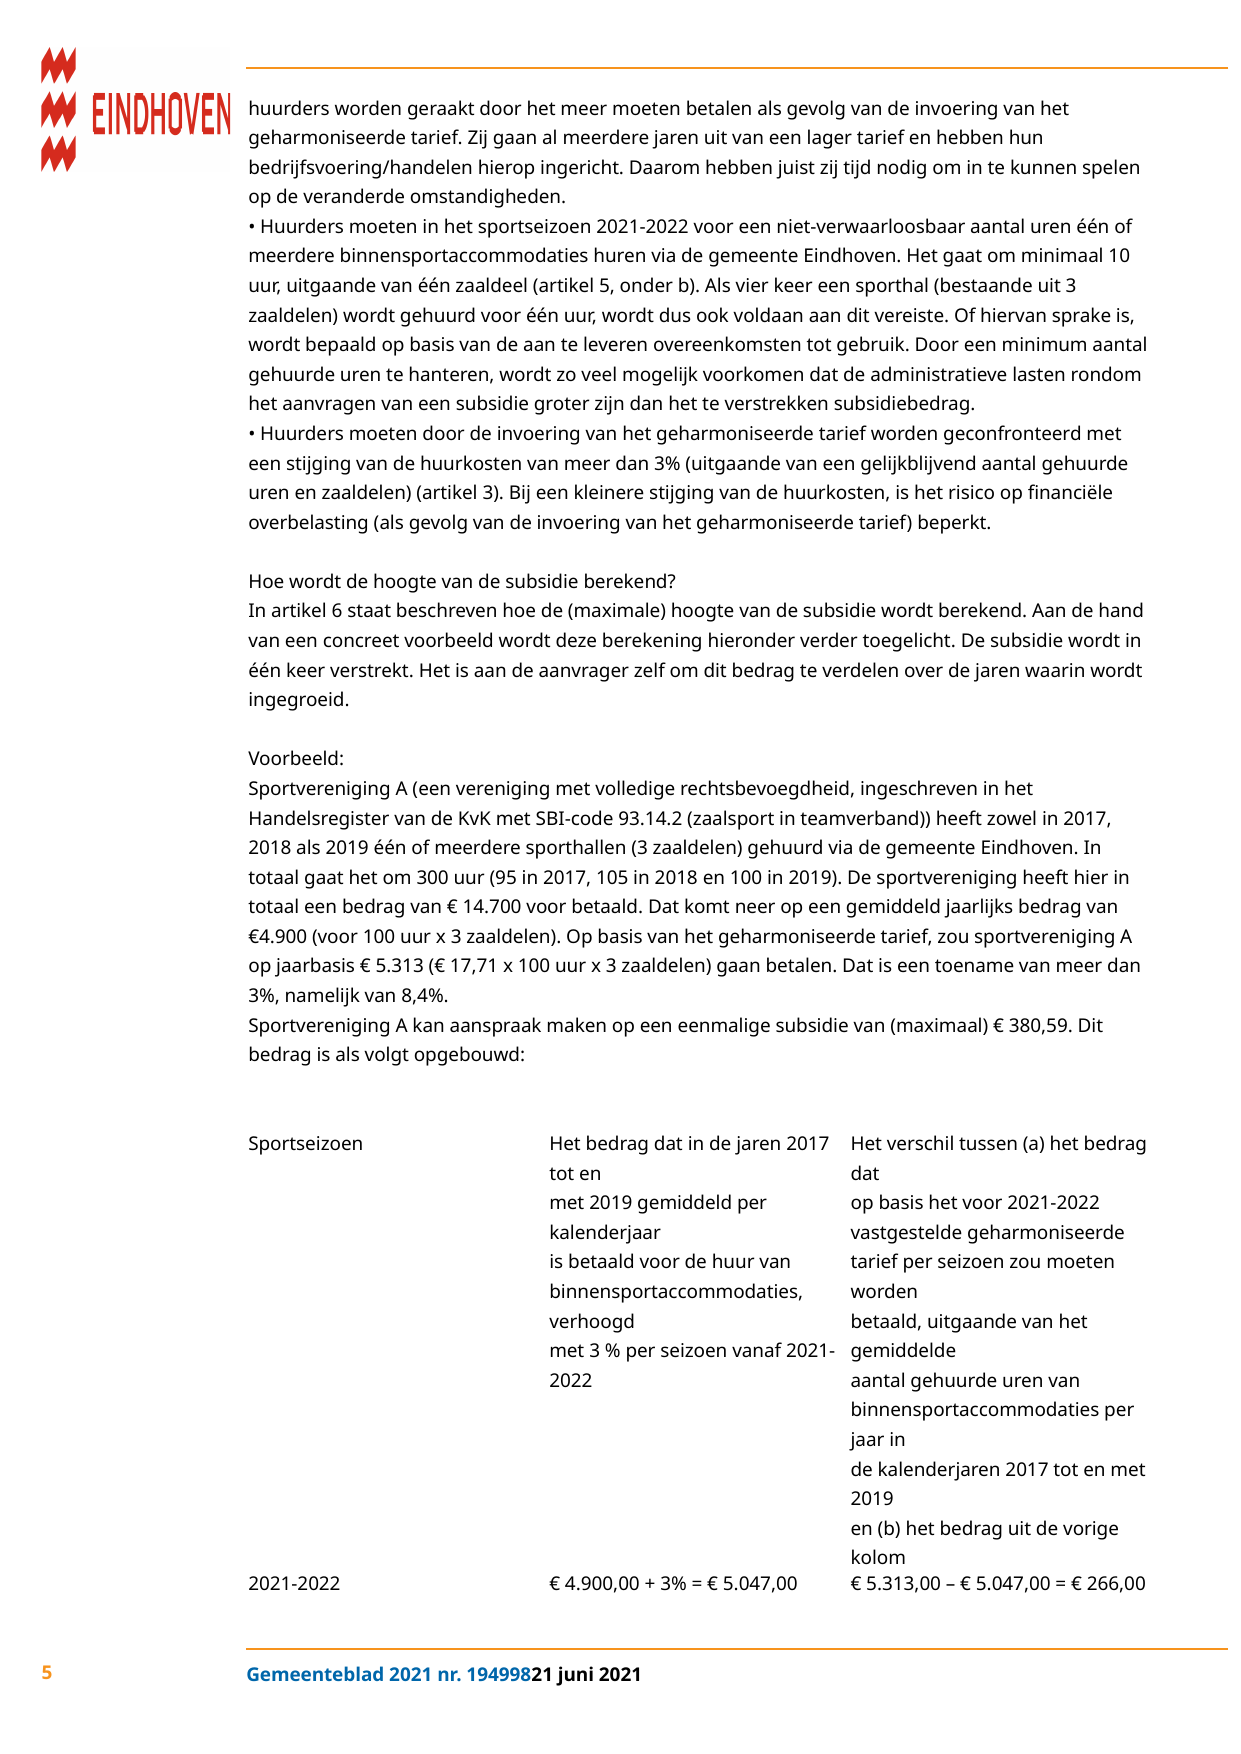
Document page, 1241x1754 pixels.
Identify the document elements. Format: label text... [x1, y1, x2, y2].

text Voorbeeld: [248, 746, 1152, 771]
text In artikel 6 staat beschreven hoe de (maximale) hoogte van de subsidie wordt berekend. Aan de hand van een concreet voorbeeld wordt deze berekening hieronder verder toegelicht. De subsidie wordt in één keer verstrekt. Het is aan de aanvrager zelf om dit bedrag te verdelen over de jaren waarin wordt ingegroeid. [248, 598, 1152, 712]
table_cell € 5.313,00 – € 5.047,00 = € 266,00 [850, 1570, 1152, 1596]
text • Huurders moeten door de invoering van het geharmoniseerde tarief worden geconfronteerd met een stijging van de huurkosten van meer dan 3% (uitgaande van een gelijkblijvend aantal gehuurde uren en zaaldelen) (artikel 3). Bij een kleinere stijging van de huurkosten, is het risico op financiële overbelasting (als gevolg van de invoering van het geharmoniseerde tarief) beperkt. [248, 420, 1152, 535]
table_header Het bedrag dat in de jaren 2017 tot en met 2019 gemiddeld per kalenderjaar is betaald voor de huur van binnensportaccommodaties, verhoogd met 3 % per seizoen vanaf 2021-2022 [549, 1130, 850, 1570]
table_header Sportseizoen [248, 1130, 549, 1570]
text • Huurders moeten in het sportseizoen 2021-2022 voor een niet-verwaarloosbaar aantal uren één of meerdere binnensportaccommodaties huren via de gemeente Eindhoven. Het gaat om minimaal 10 uur, uitgaande van één zaaldeel (artikel 5, onder b). Als vier keer een sporthal (bestaande uit 3 zaaldelen) wordt gehuurd voor één uur, wordt dus ook voldaan aan dit vereiste. Of hiervan sprake is, wordt bepaald op basis van de aan te leveren overeenkomsten tot gebruik. Door een minimum aantal gehuurde uren te hanteren, wordt zo veel mogelijk voorkomen dat de administratieve lasten rondom het aanvragen van een subsidie groter zijn dan het te verstrekken subsidiebedrag. [248, 213, 1152, 416]
text Hoe wordt de hoogte van de subsidie berekend? [248, 568, 1152, 594]
text huurders worden geraakt door het meer moeten betalen als gevolg van de invoering van het geharmoniseerde tarief. Zij gaan al meerdere jaren uit van een lager tarief en hebben hun bedrijfsvoering/handelen hierop ingericht. Daarom hebben juist zij tijd nodig om in te kunnen spelen op de veranderde omstandigheden. [248, 95, 1152, 209]
table_header Het verschil tussen (a) het bedrag dat op basis het voor 2021-2022 vastgestelde geharmoniseerde tarief per seizoen zou moeten worden betaald, uitgaande van het gemiddelde aantal gehuurde uren van binnensportaccommodaties per jaar in de kalenderjaren 2017 tot en met 2019 en (b) het bedrag uit de vorige kolom [850, 1130, 1152, 1570]
picture [41, 47, 231, 172]
table_cell 2021-2022 [248, 1570, 549, 1596]
text Sportvereniging A (een vereniging met volledige rechtsbevoegdheid, ingeschreven in het Handelsregister van de KvK met SBI-code 93.14.2 (zaalsport in teamverband)) heeft zowel in 2017, 2018 als 2019 één of meerdere sporthallen (3 zaaldelen) gehuurd via de gemeente Eindhoven. In totaal gaat het om 300 uur (95 in 2017, 105 in 2018 en 100 in 2019). De sportvereniging heeft hier in totaal een bedrag van € 14.700 voor betaald. Dat komt neer op een gemiddeld jaarlijks bedrag van €4.900 (voor 100 uur x 3 zaaldelen). Op basis van het geharmoniseerde tarief, zou sportvereniging A op jaarbasis € 5.313 (€ 17,71 x 100 uur x 3 zaaldelen) gaan betalen. Dat is een toename van meer dan 3%, namelijk van 8,4%. [248, 775, 1152, 1008]
text Sportvereniging A kan aanspraak maken op een eenmalige subsidie van (maximaal) € 380,59. Dit bedrag is als volgt opgebouwd: [248, 1012, 1152, 1067]
table_cell € 4.900,00 + 3% = € 5.047,00 [549, 1570, 850, 1596]
